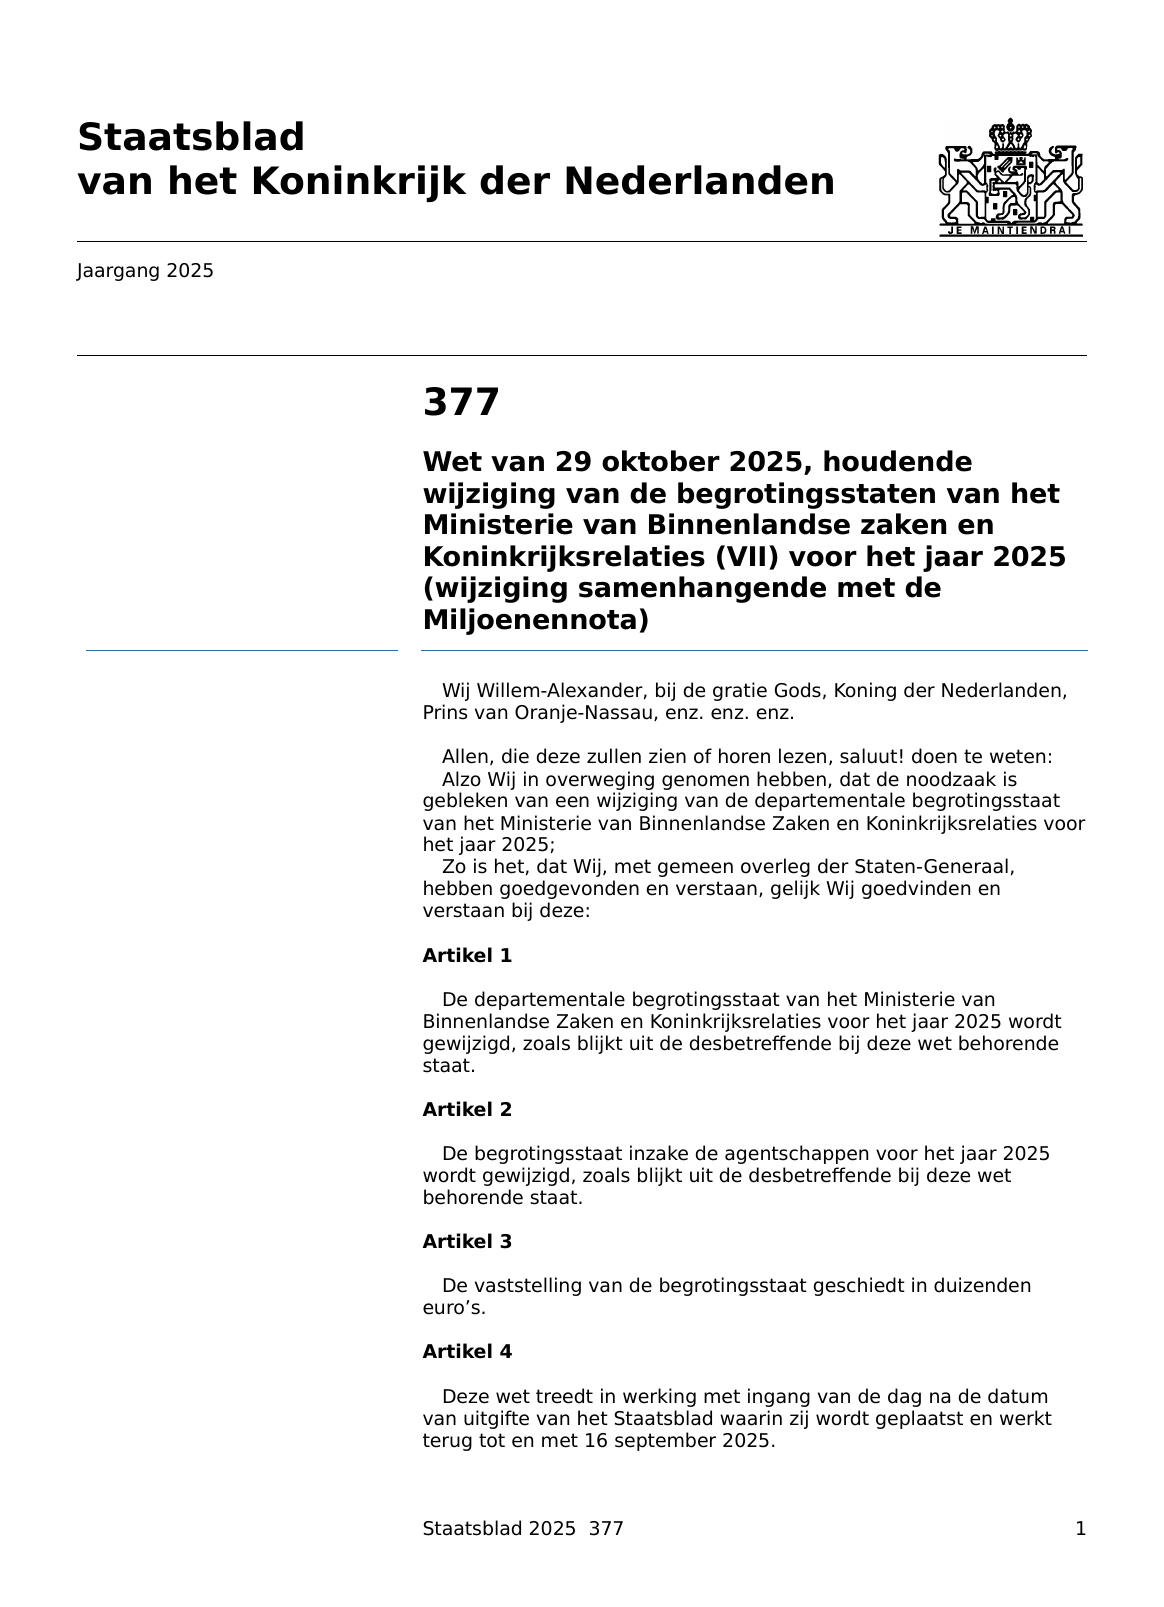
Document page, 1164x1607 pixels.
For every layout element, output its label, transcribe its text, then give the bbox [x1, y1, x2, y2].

text De vaststelling van de begrotingsstaat geschiedt in duizenden euro’s. [422, 1275, 1087, 1319]
table_cell Jaargang 2025 [77, 242, 1087, 355]
subtitle Artikel 2 [422, 1099, 1087, 1121]
subtitle Artikel 3 [422, 1231, 1087, 1253]
text Wet van 29 oktober 2025, houdende wijziging van de begrotingsstaten van het Ministerie van Binnenlandse zaken en Koninkrijksrelaties (VII) voor het jaar 2025 (wijziging samenhangende met de Miljoenennota) [422, 447, 1087, 636]
picture [936, 115, 1087, 240]
text Wij Willem-Alexander, bij de gratie Gods, Koning der Nederlanden, Prins van Oranje-Nassau, enz. enz. enz. [422, 680, 1087, 724]
text Zo is het, dat Wij, met gemeen overleg der Staten-Generaal, hebben goedgevonden en verstaan, gelijk Wij goedvinden en verstaan bij deze: [422, 856, 1087, 922]
subtitle Artikel 4 [422, 1341, 1087, 1363]
text Alzo Wij in overweging genomen hebben, dat de noodzaak is gebleken van een wijziging van de departementale begrotingsstaat van het Ministerie van Binnenlandse Zaken en Koninkrijksrelaties voor het jaar 2025; [422, 768, 1087, 856]
subtitle Artikel 1 [422, 944, 1087, 966]
text De begrotingsstaat inzake de agentschappen voor het jaar 2025 wordt gewijzigd, zoals blijkt uit de desbetreffende bij deze wet behorende staat. [422, 1143, 1087, 1209]
text De departementale begrotingsstaat van het Ministerie van Binnenlandse Zaken en Koninkrijksrelaties voor het jaar 2025 wordt gewijzigd, zoals blijkt uit de desbetreffende bij deze wet behorende staat. [422, 989, 1087, 1077]
text Deze wet treedt in werking met ingang van de dag na de datum van uitgifte van het Staatsblad waarin zij wordt geplaatst en werkt terug tot en met 16 september 2025. [422, 1386, 1087, 1451]
table_header [886, 100, 1087, 241]
subtitle 377 [422, 381, 1087, 424]
text Allen, die deze zullen zien of horen lezen, saluut! doen te weten: [422, 746, 1087, 768]
table_header Staatsblad van het Koninkrijk der Nederlanden [77, 100, 886, 241]
